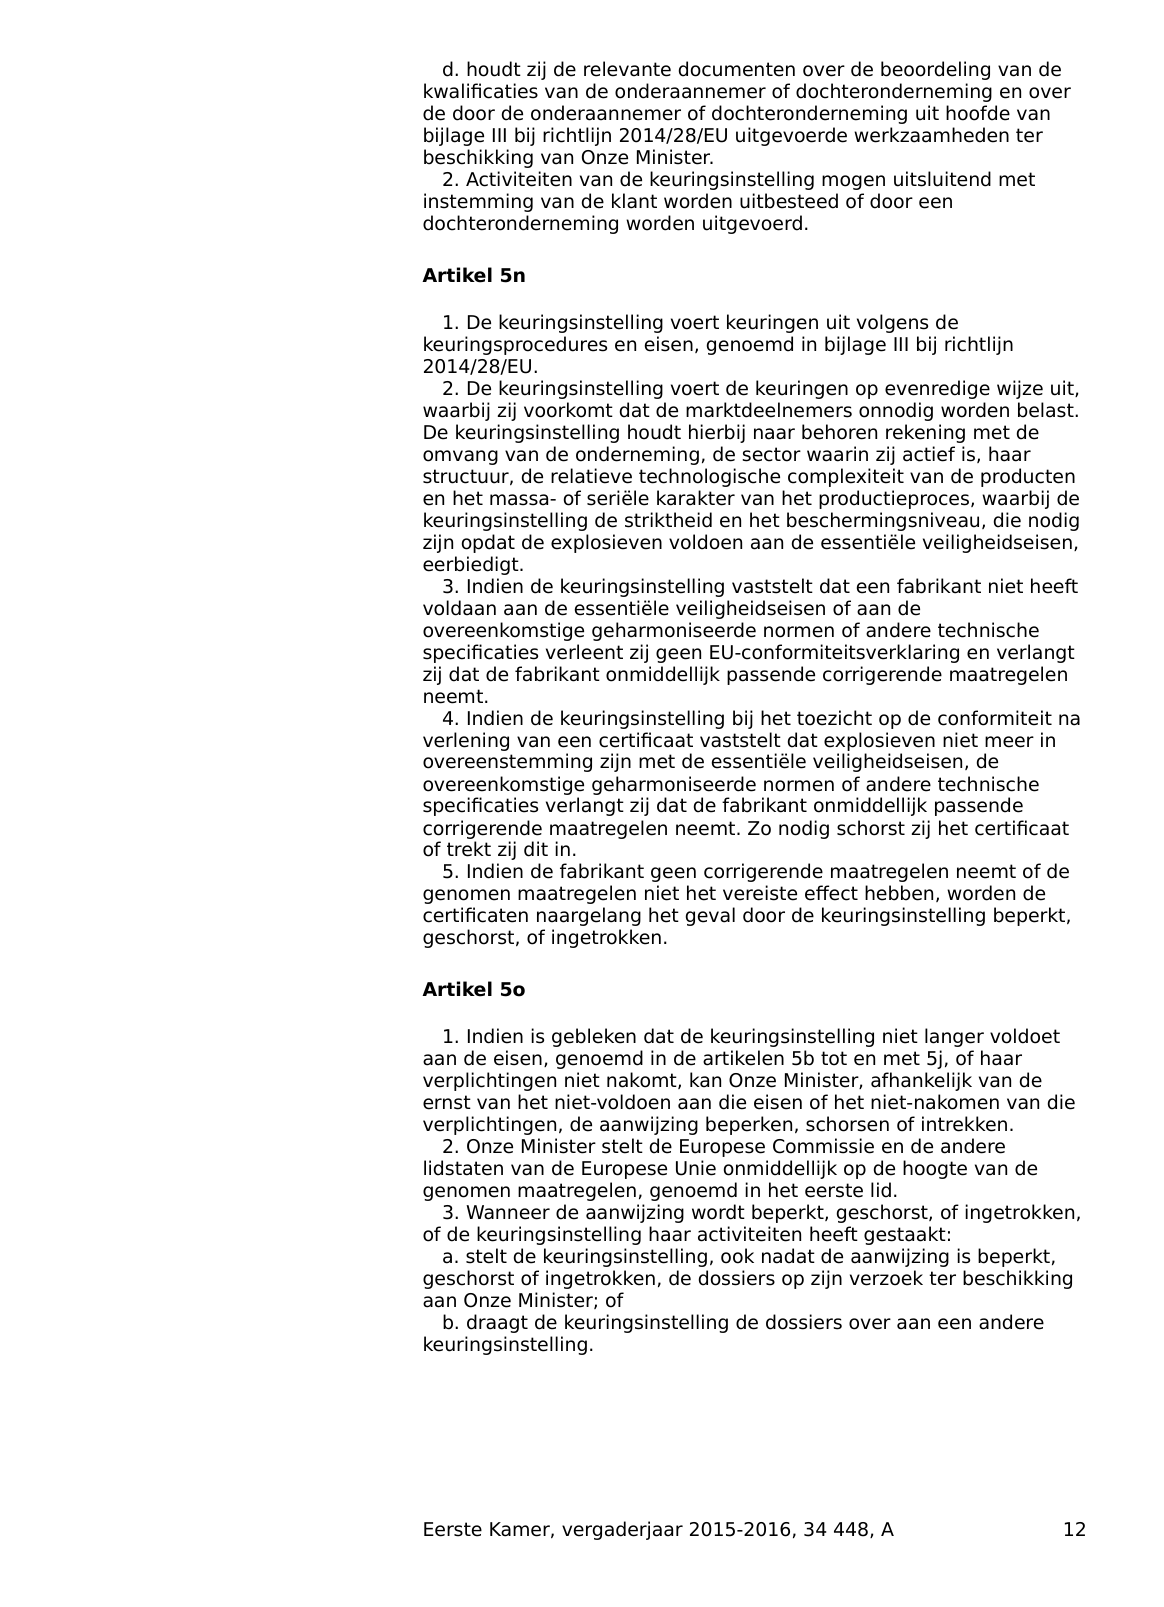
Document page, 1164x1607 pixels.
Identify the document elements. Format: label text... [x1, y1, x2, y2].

text d. houdt zij de relevante documenten over de beoordeling van de kwalificaties van de onderaannemer of dochteronderneming en over de door de onderaannemer of dochteronderneming uit hoofde van bijlage III bij richtlijn 2014/28/EU uitgevoerde werkzaamheden ter beschikking van Onze Minister. [422, 59, 1087, 169]
text 1. Indien is gebleken dat de keuringsinstelling niet langer voldoet aan de eisen, genoemd in de artikelen 5b tot en met 5j, of haar verplichtingen niet nakomt, kan Onze Minister, afhankelijk van de ernst van het niet-voldoen aan die eisen of het niet-nakomen van die verplichtingen, de aanwijzing beperken, schorsen of intrekken. [422, 1026, 1087, 1136]
text 2. Onze Minister stelt de Europese Commissie en de andere lidstaten van de Europese Unie onmiddellijk op de hoogte van de genomen maatregelen, genoemd in het eerste lid. [422, 1136, 1087, 1202]
text 2. Activiteiten van de keuringsinstelling mogen uitsluitend met instemming van de klant worden uitbesteed of door een dochteronderneming worden uitgevoerd. [422, 169, 1087, 235]
subtitle Artikel 5o [422, 979, 1087, 1001]
text 5. Indien de fabrikant geen corrigerende maatregelen neemt of de genomen maatregelen niet het vereiste effect hebben, worden de certificaten naargelang het geval door de keuringsinstelling beperkt, geschorst, of ingetrokken. [422, 861, 1087, 949]
text 3. Wanneer de aanwijzing wordt beperkt, geschorst, of ingetrokken, of de keuringsinstelling haar activiteiten heeft gestaakt: [422, 1202, 1087, 1246]
text 3. Indien de keuringsinstelling vaststelt dat een fabrikant niet heeft voldaan aan de essentiële veiligheidseisen of aan de overeenkomstige geharmoniseerde normen of andere technische specificaties verleent zij geen EU-conformiteitsverklaring en verlangt zij dat de fabrikant onmiddellijk passende corrigerende maatregelen neemt. [422, 576, 1087, 707]
text a. stelt de keuringsinstelling, ook nadat de aanwijzing is beperkt, geschorst of ingetrokken, de dossiers op zijn verzoek ter beschikking aan Onze Minister; of [422, 1246, 1087, 1312]
text b. draagt de keuringsinstelling de dossiers over aan een andere keuringsinstelling. [422, 1312, 1087, 1356]
text 1. De keuringsinstelling voert keuringen uit volgens de keuringsprocedures en eisen, genoemd in bijlage III bij richtlijn 2014/28/EU. [422, 312, 1087, 378]
text 2. De keuringsinstelling voert de keuringen op evenredige wijze uit, waarbij zij voorkomt dat de marktdeelnemers onnodig worden belast. De keuringsinstelling houdt hierbij naar behoren rekening met de omvang van de onderneming, de sector waarin zij actief is, haar structuur, de relatieve technologische complexiteit van de producten en het massa- of seriële karakter van het productieproces, waarbij de keuringsinstelling de striktheid en het beschermingsniveau, die nodig zijn opdat de explosieven voldoen aan de essentiële veiligheidseisen, eerbiedigt. [422, 378, 1087, 576]
subtitle Artikel 5n [422, 265, 1087, 287]
text 4. Indien de keuringsinstelling bij het toezicht op de conformiteit na verlening van een certificaat vaststelt dat explosieven niet meer in overeenstemming zijn met de essentiële veiligheidseisen, de overeenkomstige geharmoniseerde normen of andere technische specificaties verlangt zij dat de fabrikant onmiddellijk passende corrigerende maatregelen neemt. Zo nodig schorst zij het certificaat of trekt zij dit in. [422, 707, 1087, 861]
